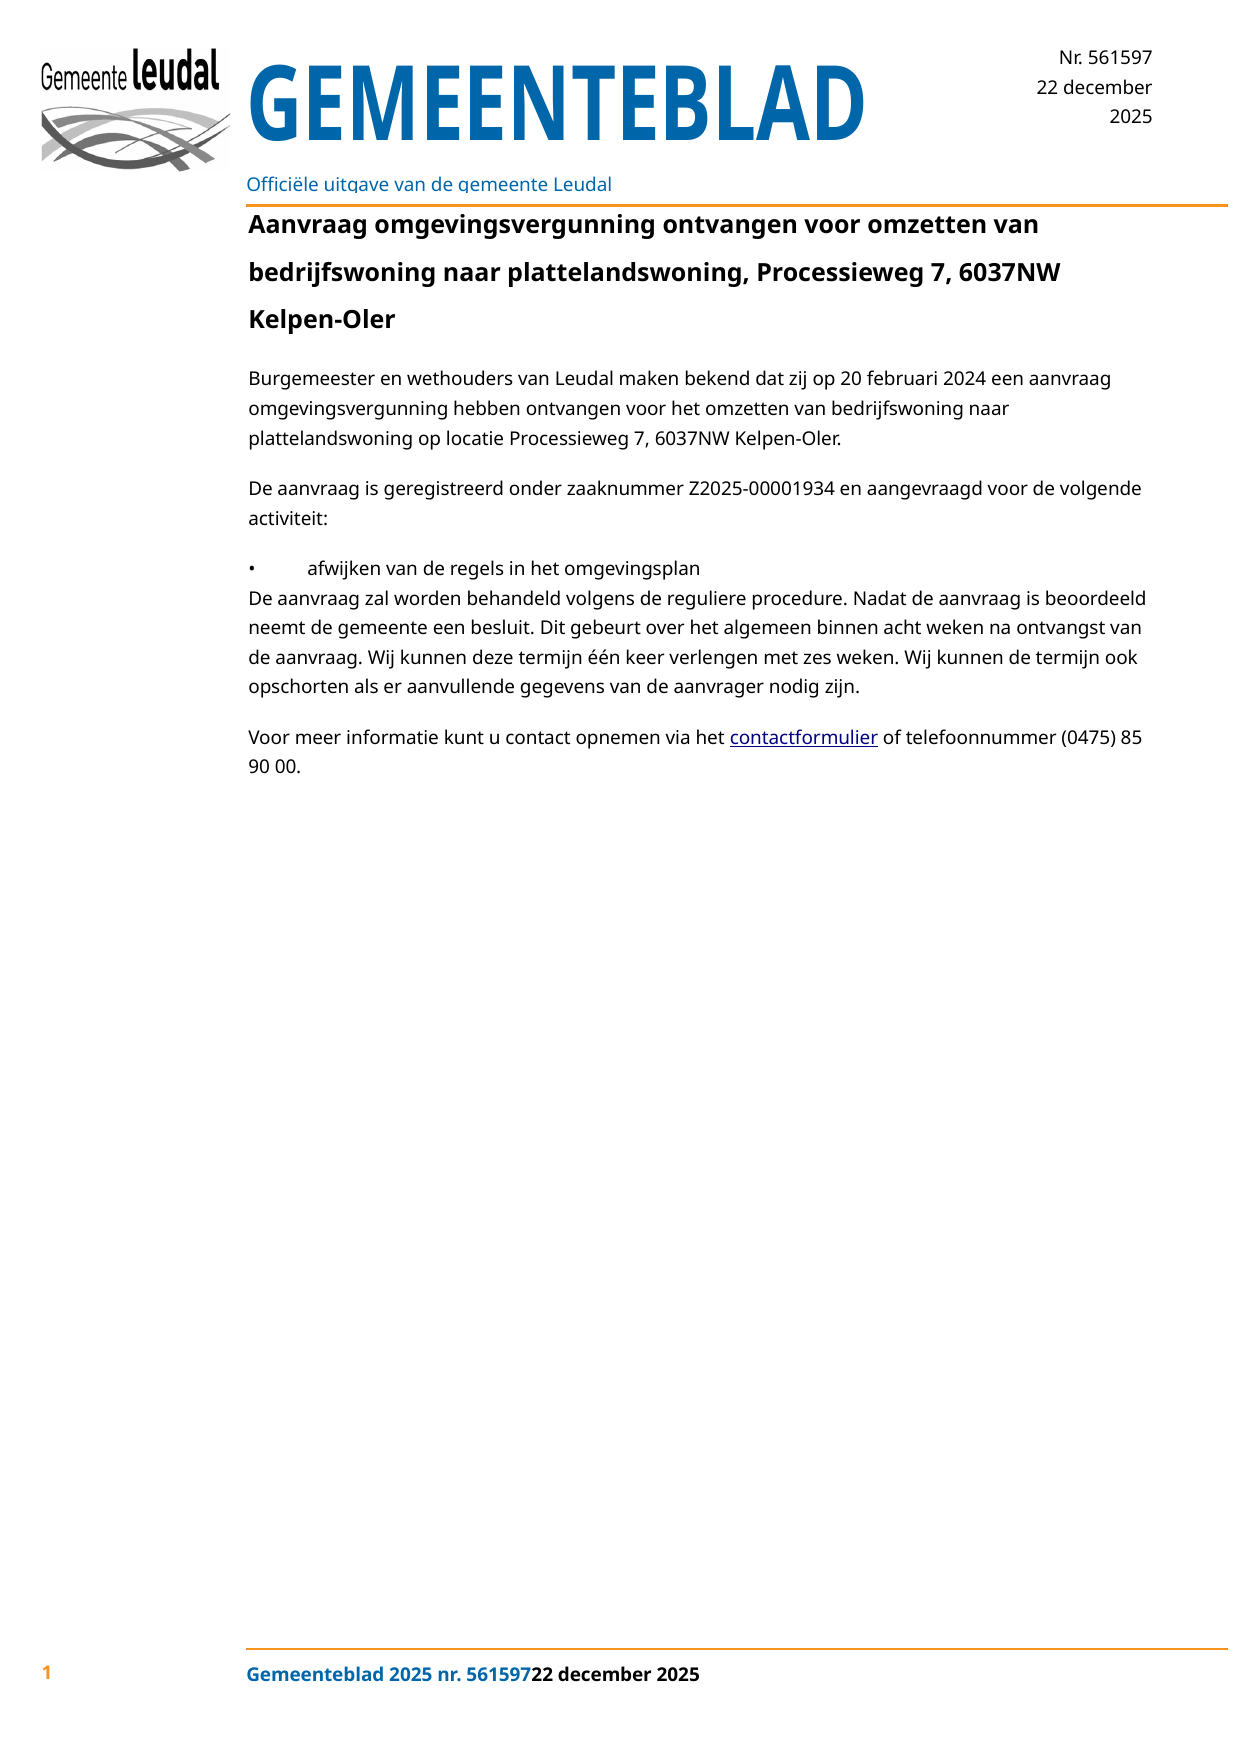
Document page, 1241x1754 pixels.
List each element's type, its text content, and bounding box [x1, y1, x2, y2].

text Burgemeester en wethouders van Leudal maken bekend dat zij op 20 februari 2024 een aanvraag omgevingsvergunning hebben ontvangen voor het omzetten van bedrijfswoning naar plattelandswoning op locatie Processieweg 7, 6037NW Kelpen-Oler. [248, 366, 1152, 450]
text De aanvraag zal worden behandeld volgens de reguliere procedure. Nadat de aanvraag is beoordeeld neemt de gemeente een besluit. Dit gebeurt over het algemeen binnen acht weken na ontvangst van de aanvraag. Wij kunnen deze termijn één keer verlengen met zes weken. Wij kunnen de termijn ook opschorten als er aanvullende gegevens van de aanvrager nodig zijn. [248, 585, 1152, 699]
text De aanvraag is geregistreerd onder zaaknummer Z2025-00001934 en aangevraagd voor de volgende activiteit: [248, 475, 1152, 530]
text Aanvraag omgevingsvergunning ontvangen voor omzetten van bedrijfswoning naar plattelandswoning, Processieweg 7, 6037NW Kelpen-Oler [248, 207, 1152, 336]
text Voor meer informatie kunt u contact opnemen via het contactformulier of telefoonnummer (0475) 85 90 00. [248, 724, 1152, 779]
picture [41, 47, 231, 172]
list afwijken van de regels in het omgevingsplan [248, 555, 1152, 581]
